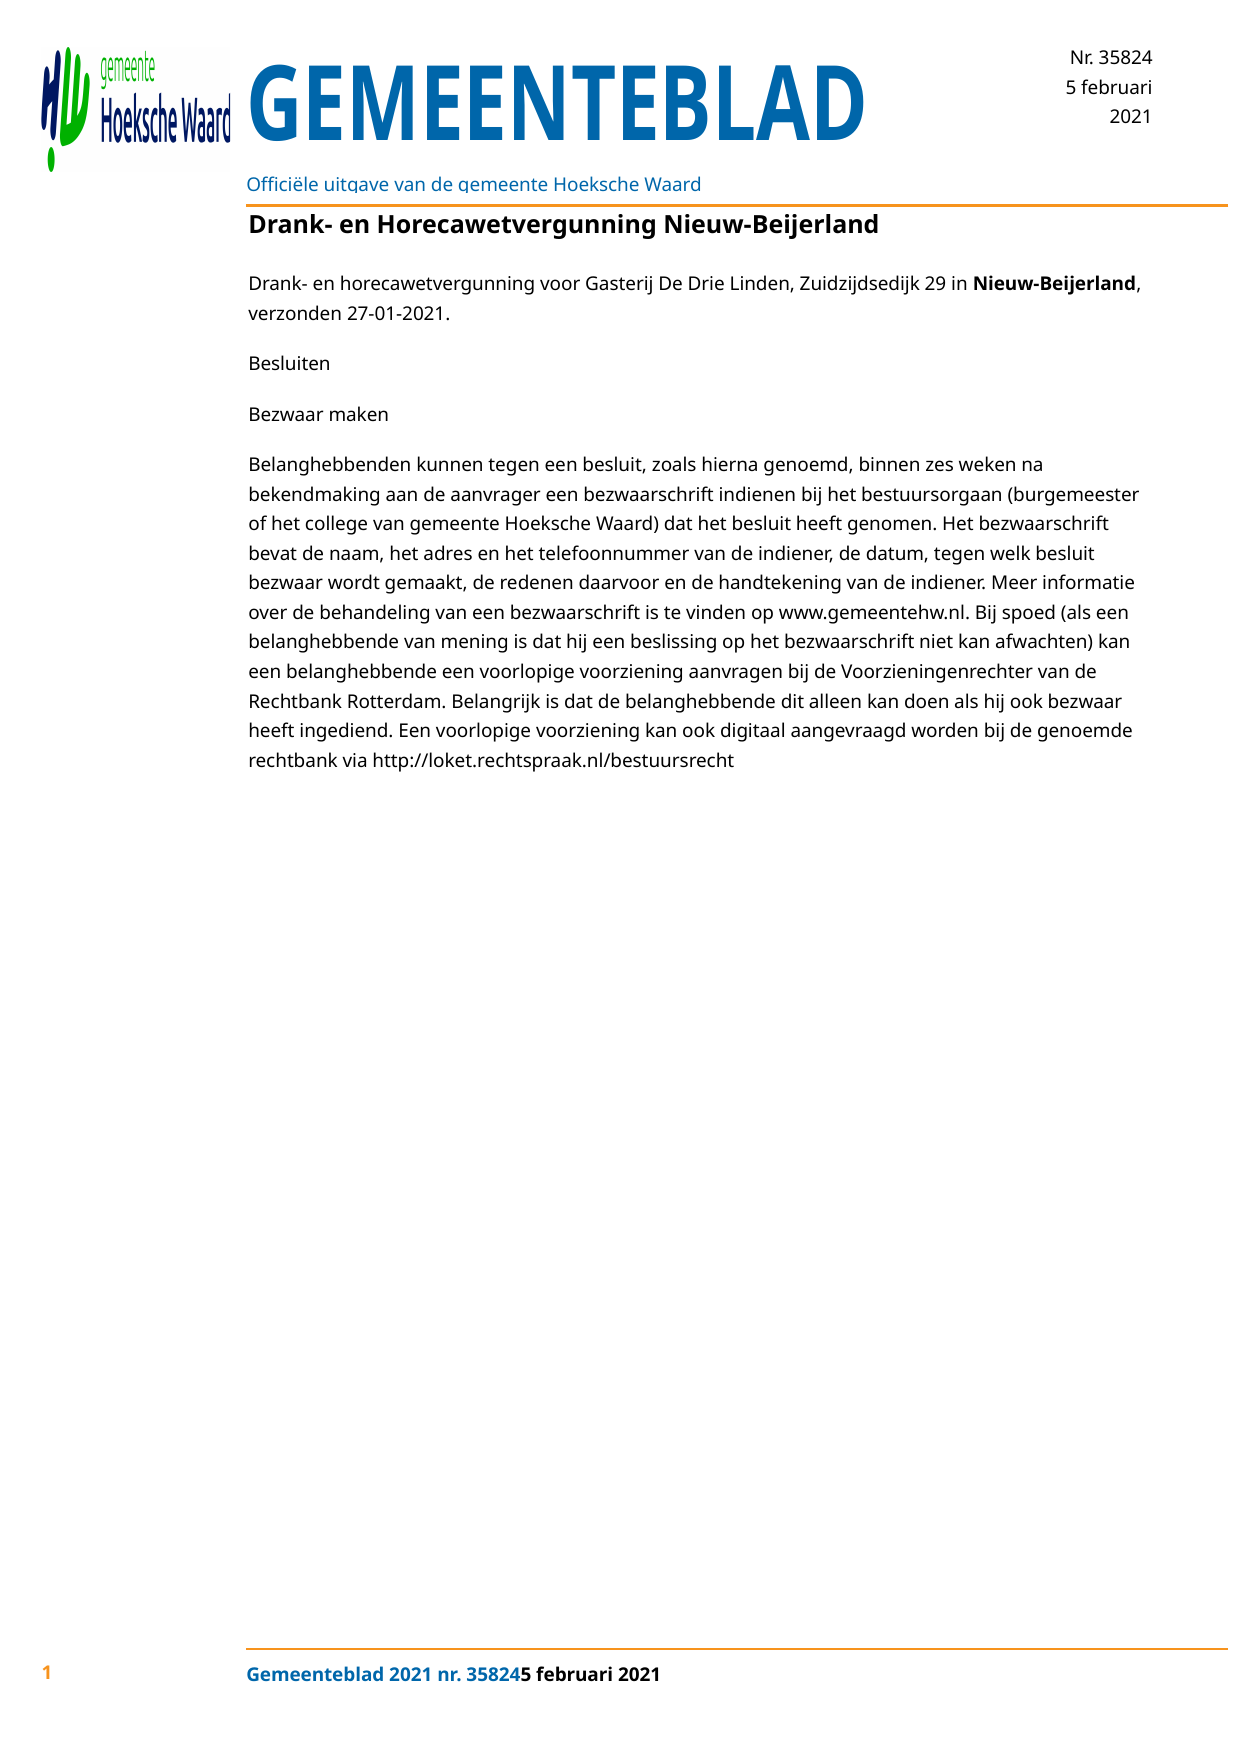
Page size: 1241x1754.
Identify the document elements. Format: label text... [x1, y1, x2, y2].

text Bezwaar maken [248, 401, 1152, 426]
picture [41, 47, 231, 172]
text Besluiten [248, 350, 1152, 376]
text Drank- en horecawetvergunning voor Gasterij De Drie Linden, Zuidzijdsedijk 29 in Nieuw-Beijerland, verzonden 27-01-2021. [248, 270, 1152, 326]
text Belanghebbenden kunnen tegen een besluit, zoals hierna genoemd, binnen zes weken na bekendmaking aan de aanvrager een bezwaarschrift indienen bij het bestuursorgaan (burgemeester of het college van gemeente Hoeksche Waard) dat het besluit heeft genomen. Het bezwaarschrift bevat de naam, het adres en het telefoonnummer van de indiener, de datum, tegen welk besluit bezwaar wordt gemaakt, de redenen daarvoor en de handtekening van de indiener. Meer informatie over de behandeling van een bezwaarschrift is te vinden op www.gemeentehw.nl. Bij spoed (als een belanghebbende van mening is dat hij een beslissing op het bezwaarschrift niet kan afwachten) kan een belanghebbende een voorlopige voorziening aanvragen bij de Voorzieningenrechter van de Rechtbank Rotterdam. Belangrijk is dat de belanghebbende dit alleen kan doen als hij ook bezwaar heeft ingediend. Een voorlopige voorziening kan ook digitaal aangevraagd worden bij de genoemde rechtbank via http://loket.rechtspraak.nl/bestuursrecht [248, 451, 1152, 773]
text Drank- en Horecawetvergunning Nieuw-Beijerland [248, 207, 1152, 241]
